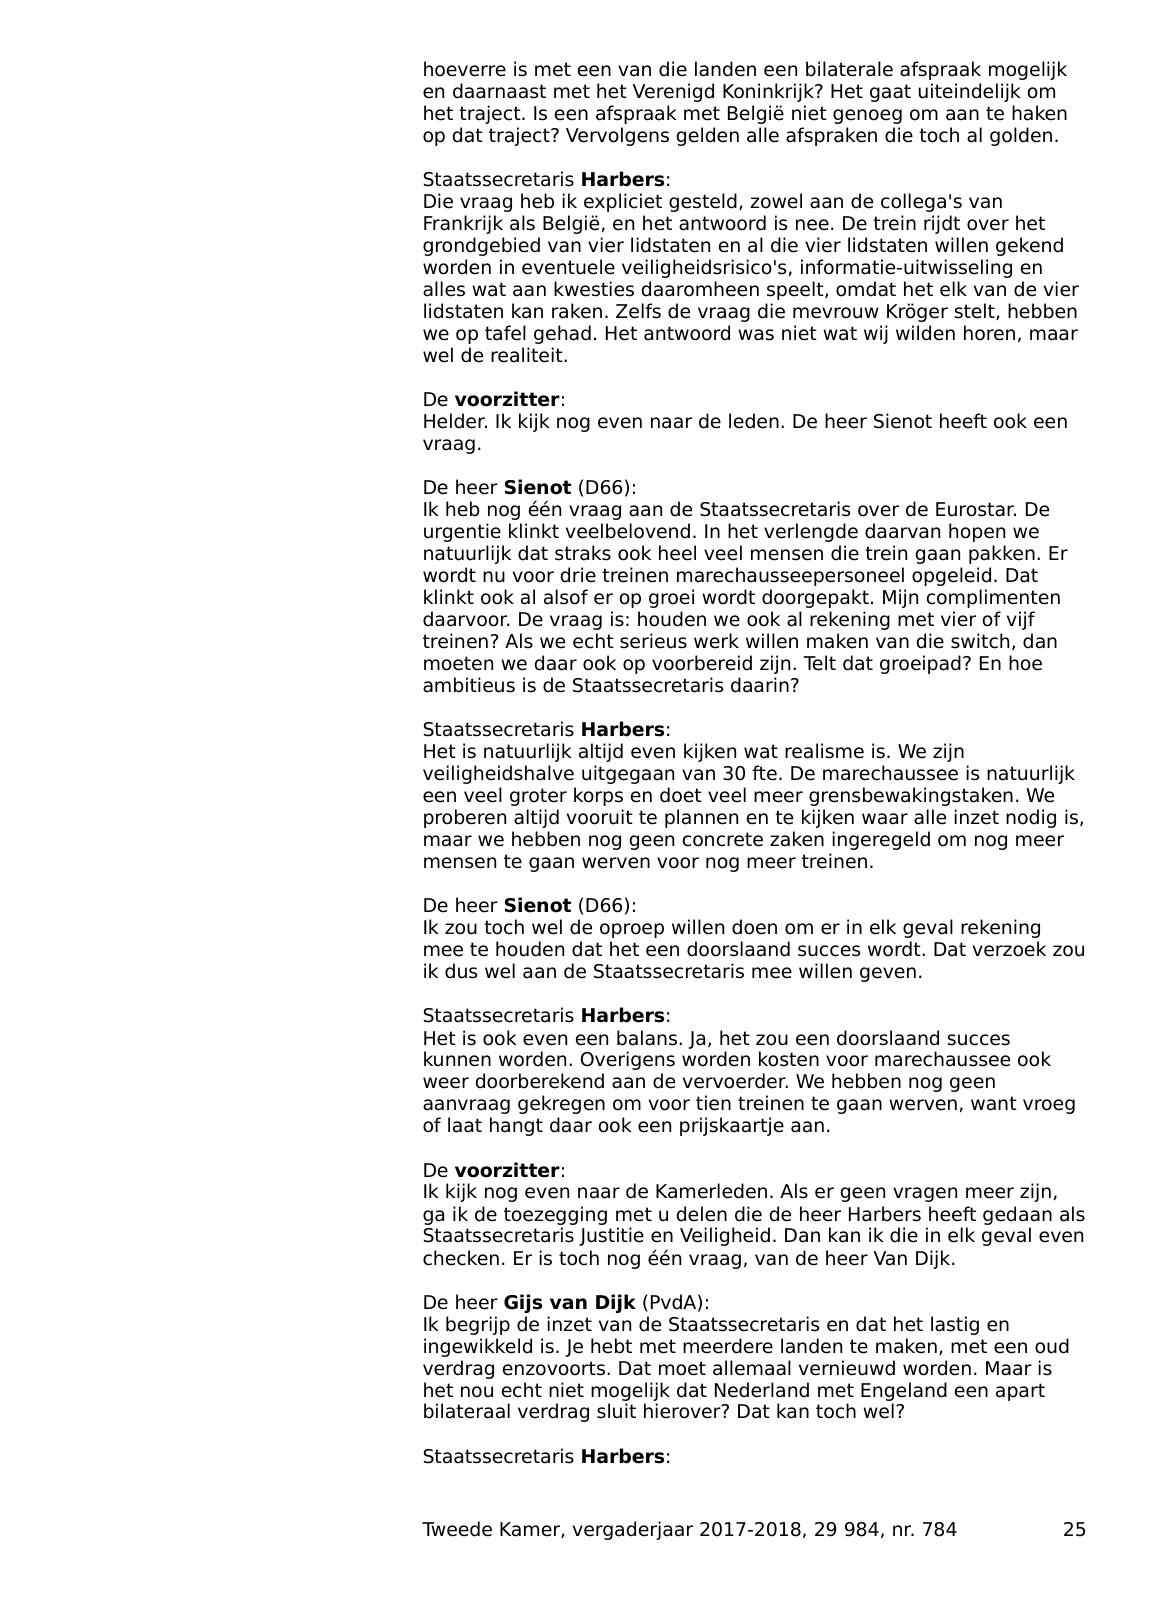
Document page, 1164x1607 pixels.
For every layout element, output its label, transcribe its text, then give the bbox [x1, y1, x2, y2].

text Het is ook even een balans. Ja, het zou een doorslaand succes kunnen worden. Overigens worden kosten voor marechaussee ook weer doorberekend aan de vervoerder. We hebben nog geen aanvraag gekregen om voor tien treinen te gaan werven, want vroeg of laat hangt daar ook een prijskaartje aan. [422, 1027, 1087, 1137]
text Ik kijk nog even naar de Kamerleden. Als er geen vragen meer zijn, ga ik de toezegging met u delen die de heer Harbers heeft gedaan als Staatssecretaris Justitie en Veiligheid. Dan kan ik die in elk geval even checken. Er is toch nog één vraag, van de heer Van Dijk. [422, 1181, 1087, 1269]
text Ik zou toch wel de oproep willen doen om er in elk geval rekening mee te houden dat het een doorslaand succes wordt. Dat verzoek zou ik dus wel aan de Staatssecretaris mee willen geven. [422, 917, 1087, 983]
text Staatssecretaris Harbers: [422, 1005, 1087, 1027]
text Die vraag heb ik expliciet gesteld, zowel aan de collega's van Frankrijk als België, en het antwoord is nee. De trein rijdt over het grondgebied van vier lidstaten en al die vier lidstaten willen gekend worden in eventuele veiligheidsrisico's, informatie-uitwisseling en alles wat aan kwesties daaromheen speelt, omdat het elk van de vier lidstaten kan raken. Zelfs de vraag die mevrouw Kröger stelt, hebben we op tafel gehad. Het antwoord was niet wat wij wilden horen, maar wel de realiteit. [422, 191, 1087, 367]
text Ik begrijp de inzet van de Staatssecretaris en dat het lastig en ingewikkeld is. Je hebt met meerdere landen te maken, met een oud verdrag enzovoorts. Dat moet allemaal vernieuwd worden. Maar is het nou echt niet mogelijk dat Nederland met Engeland een apart bilateraal verdrag sluit hierover? Dat kan toch wel? [422, 1313, 1087, 1423]
text Ik heb nog één vraag aan de Staatssecretaris over de Eurostar. De urgentie klinkt veelbelovend. In het verlengde daarvan hopen we natuurlijk dat straks ook heel veel mensen die trein gaan pakken. Er wordt nu voor drie treinen marechausseepersoneel opgeleid. Dat klinkt ook al alsof er op groei wordt doorgepakt. Mijn complimenten daarvoor. De vraag is: houden we ook al rekening met vier of vijf treinen? Als we echt serieus werk willen maken van die switch, dan moeten we daar ook op voorbereid zijn. Telt dat groeipad? En hoe ambitieus is de Staatssecretaris daarin? [422, 499, 1087, 697]
text De heer Gijs van Dijk (PvdA): [422, 1292, 1087, 1313]
text Staatssecretaris Harbers: [422, 169, 1087, 191]
text Staatssecretaris Harbers: [422, 719, 1087, 741]
text hoeverre is met een van die landen een bilaterale afspraak mogelijk en daarnaast met het Verenigd Koninkrijk? Het gaat uiteindelijk om het traject. Is een afspraak met België niet genoeg om aan te haken op dat traject? Vervolgens gelden alle afspraken die toch al golden. [422, 59, 1087, 147]
text Helder. Ik kijk nog even naar de leden. De heer Sienot heeft ook een vraag. [422, 411, 1087, 455]
text De heer Sienot (D66): [422, 895, 1087, 917]
text Staatssecretaris Harbers: [422, 1446, 1087, 1468]
text De heer Sienot (D66): [422, 477, 1087, 499]
text De voorzitter: [422, 389, 1087, 411]
text De voorzitter: [422, 1159, 1087, 1181]
text Het is natuurlijk altijd even kijken wat realisme is. We zijn veiligheidshalve uitgegaan van 30 fte. De marechaussee is natuurlijk een veel groter korps en doet veel meer grensbewakingstaken. We proberen altijd vooruit te plannen en te kijken waar alle inzet nodig is, maar we hebben nog geen concrete zaken ingeregeld om nog meer mensen te gaan werven voor nog meer treinen. [422, 741, 1087, 873]
